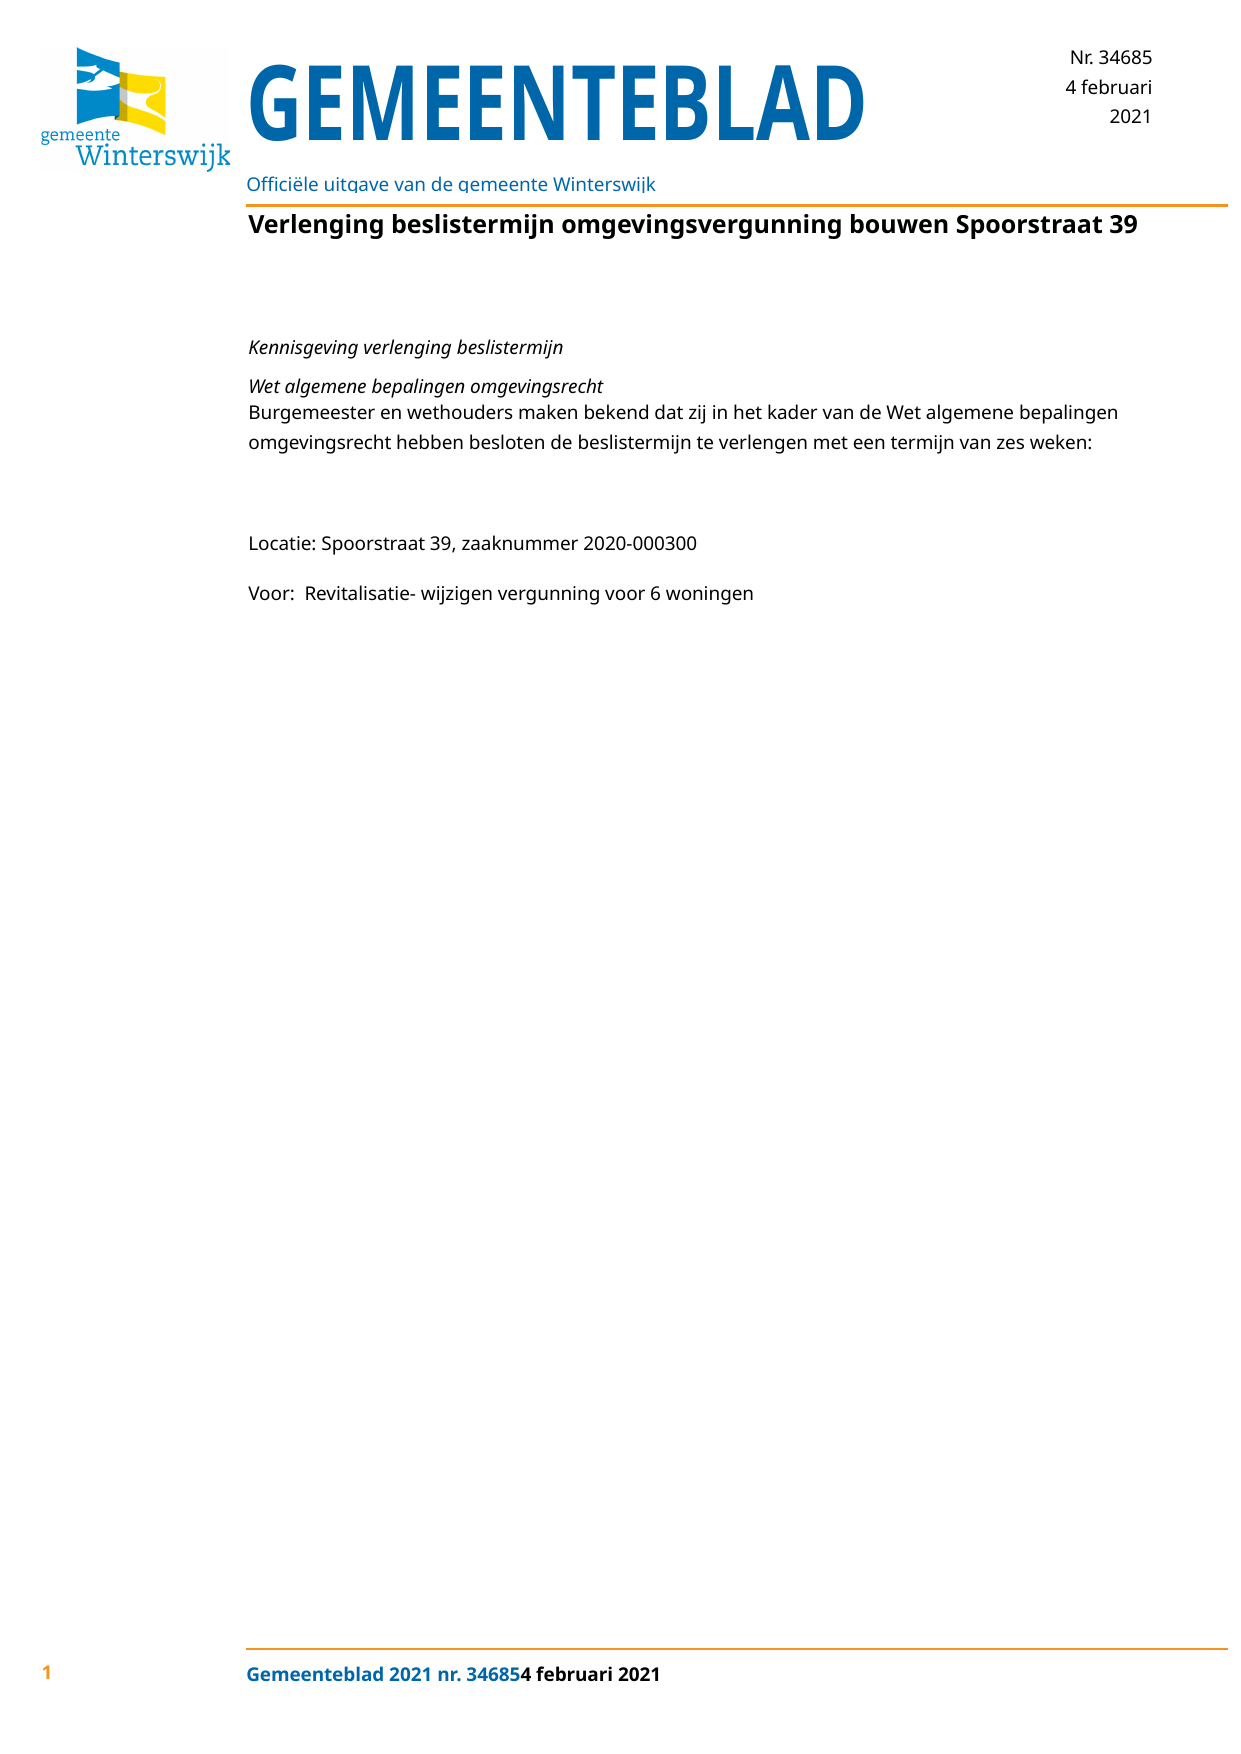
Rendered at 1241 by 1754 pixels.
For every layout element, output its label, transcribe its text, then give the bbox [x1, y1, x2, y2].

text Verlenging beslistermijn omgevingsvergunning bouwen Spoorstraat 39 [248, 207, 1152, 241]
text Burgemeester en wethouders maken bekend dat zij in het kader van de Wet algemene bepalingen omgevingsrecht hebben besloten de beslistermijn te verlengen met een termijn van zes weken: [248, 399, 1152, 454]
text Voor: Revitalisatie- wijzigen vergunning voor 6 woningen [248, 580, 1152, 606]
text Kennisgeving verlenging beslistermijn [248, 334, 1152, 360]
text Locatie: Spoorstraat 39, zaaknummer 2020-000300 [248, 530, 1152, 555]
picture [225, 153, 231, 162]
picture [41, 47, 231, 172]
text Wet algemene bepalingen omgevingsrecht [248, 373, 1152, 399]
